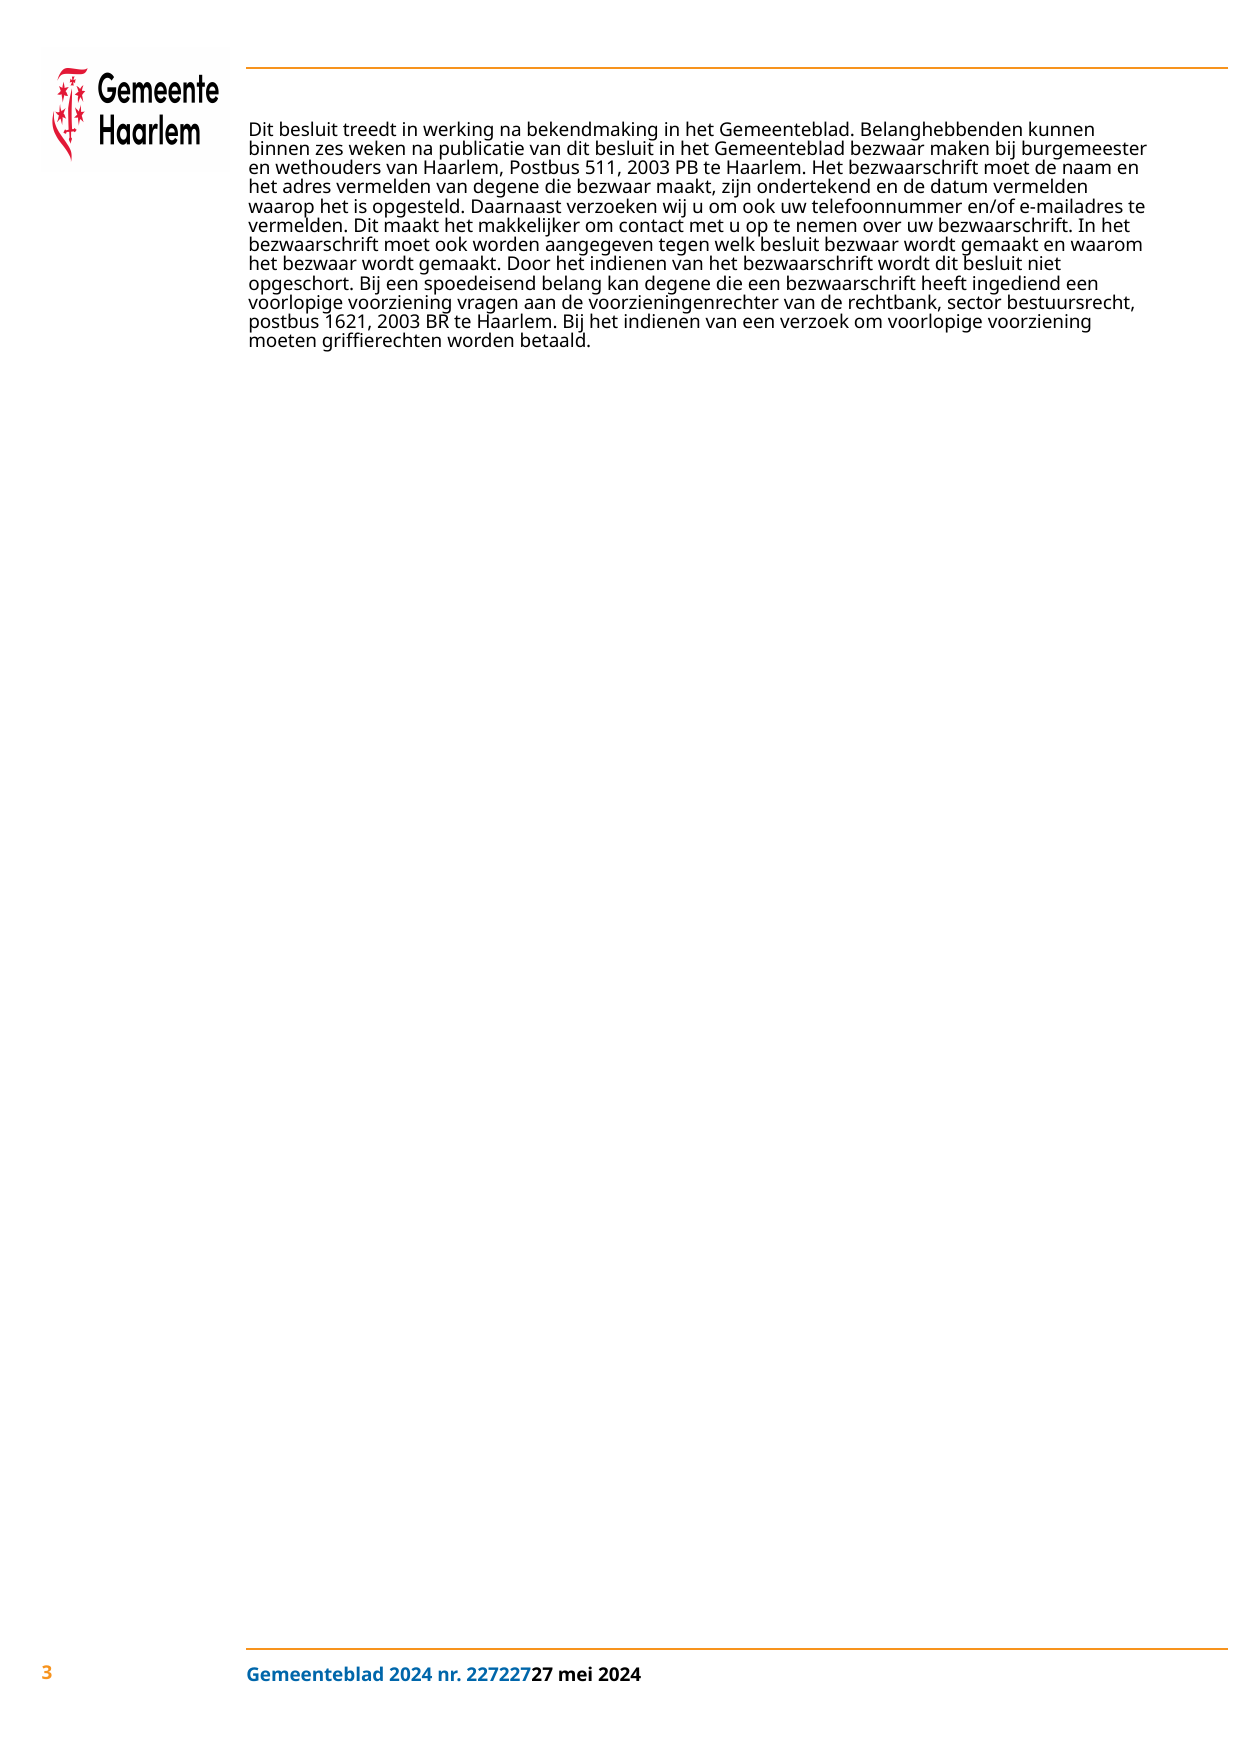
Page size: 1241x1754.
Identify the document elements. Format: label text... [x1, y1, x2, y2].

picture [41, 47, 231, 172]
text Dit besluit treedt in werking na bekendmaking in het Gemeenteblad. Belanghebbenden kunnen binnen zes weken na publicatie van dit besluit in het Gemeenteblad bezwaar maken bij burgemeester en wethouders van Haarlem, Postbus 511, 2003 PB te Haarlem. Het bezwaarschrift moet de naam en het adres vermelden van degene die bezwaar maakt, zijn ondertekend en de datum vermelden waarop het is opgesteld. Daarnaast verzoeken wij u om ook uw telefoonnummer en/of e-mailadres te vermelden. Dit maakt het makkelijker om contact met u op te nemen over uw bezwaarschrift. In het bezwaarschrift moet ook worden aangegeven tegen welk besluit bezwaar wordt gemaakt en waarom het bezwaar wordt gemaakt. Door het indienen van het bezwaarschrift wordt dit besluit niet opgeschort. Bij een spoedeisend belang kan degene die een bezwaarschrift heeft ingediend een voorlopige voorziening vragen aan de voorzieningenrechter van de rechtbank, sector bestuursrecht, postbus 1621, 2003 BR te Haarlem. Bij het indienen van een verzoek om voorlopige voorziening moeten griffierechten worden betaald. [248, 121, 1152, 352]
